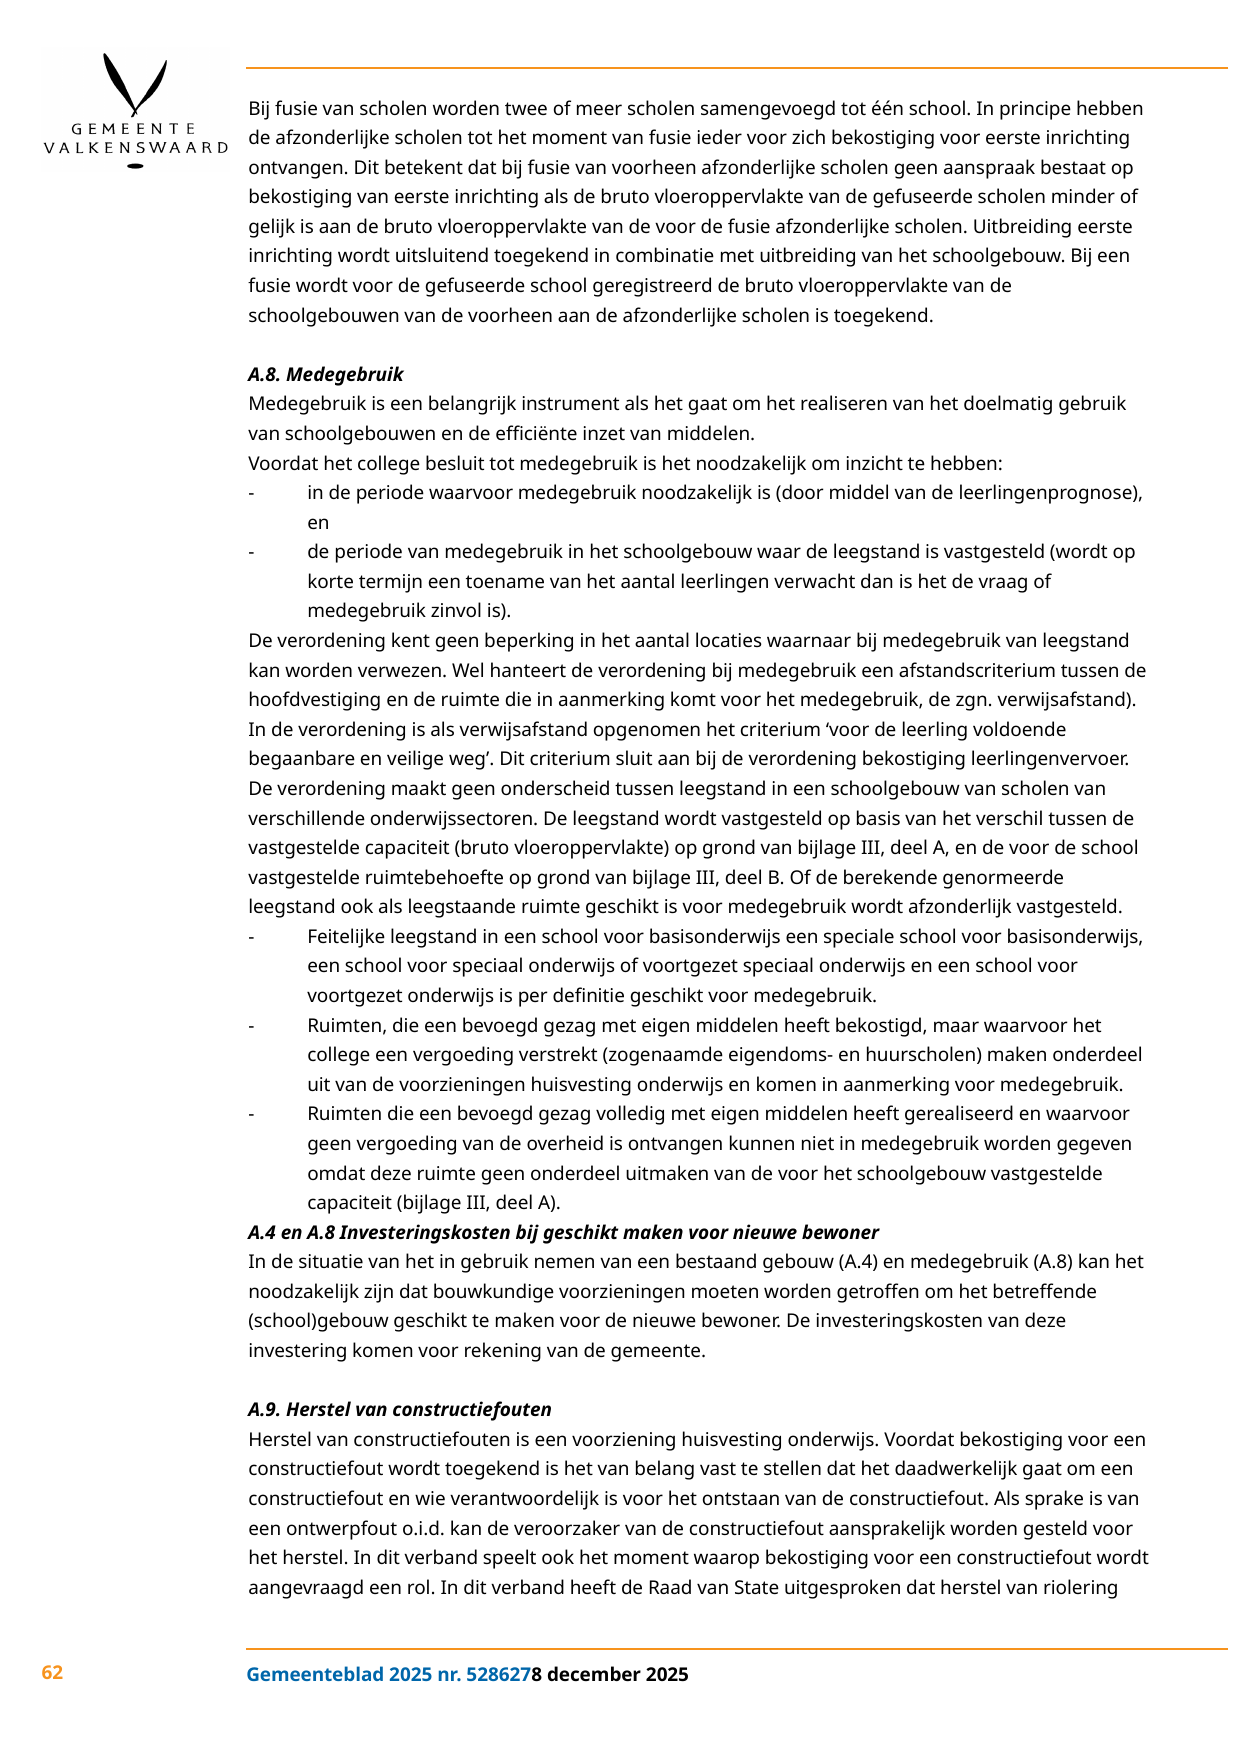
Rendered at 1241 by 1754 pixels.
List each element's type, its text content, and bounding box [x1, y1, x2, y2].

list Ruimten die een bevoegd gezag volledig met eigen middelen heeft gerealiseerd en waarvoor geen vergoeding van de overheid is ontvangen kunnen niet in medegebruik worden gegeven omdat deze ruimte geen onderdeel uitmaken van de voor het schoolgebouw vastgestelde capaciteit (bijlage III, deel A). [248, 1101, 1152, 1215]
list de periode van medegebruik in het schoolgebouw waar de leegstand is vastgesteld (wordt op korte termijn een toename van het aantal leerlingen verwacht dan is het de vraag of medegebruik zinvol is). [248, 538, 1152, 623]
text A.4 en A.8 Investeringskosten bij geschikt maken voor nieuwe bewoner [248, 1219, 1152, 1245]
list Ruimten, die een bevoegd gezag met eigen middelen heeft bekostigd, maar waarvoor het college een vergoeding verstrekt (zogenaamde eigendoms- en huurscholen) maken onderdeel uit van de voorzieningen huisvesting onderwijs en komen in aanmerking voor medegebruik. [248, 1012, 1152, 1097]
text A.8. Medegebruik [248, 361, 1152, 387]
text Bij fusie van scholen worden twee of meer scholen samengevoegd tot één school. In principe hebben de afzonderlijke scholen tot het moment van fusie ieder voor zich bekostiging voor eerste inrichting ontvangen. Dit betekent dat bij fusie van voorheen afzonderlijke scholen geen aanspraak bestaat op bekostiging van eerste inrichting als de bruto vloeroppervlakte van de gefuseerde scholen minder of gelijk is aan de bruto vloeroppervlakte van de voor de fusie afzonderlijke scholen. Uitbreiding eerste inrichting wordt uitsluitend toegekend in combinatie met uitbreiding van het schoolgebouw. Bij een fusie wordt voor de gefuseerde school geregistreerd de bruto vloeroppervlakte van de schoolgebouwen van de voorheen aan de afzonderlijke scholen is toegekend. [248, 95, 1152, 328]
text De verordening kent geen beperking in het aantal locaties waarnaar bij medegebruik van leegstand kan worden verwezen. Wel hanteert de verordening bij medegebruik een afstandscriterium tussen de hoofdvestiging en de ruimte die in aanmerking komt voor het medegebruik, de zgn. verwijsafstand). In de verordening is als verwijsafstand opgenomen het criterium ‘voor de leerling voldoende begaanbare en veilige weg’. Dit criterium sluit aan bij de verordening bekostiging leerlingenvervoer. [248, 627, 1152, 771]
list in de periode waarvoor medegebruik noodzakelijk is (door middel van de leerlingenprognose), en [248, 479, 1152, 535]
picture [41, 47, 231, 172]
text A.9. Herstel van constructiefouten [248, 1396, 1152, 1422]
text Voordat het college besluit tot medegebruik is het noodzakelijk om inzicht te hebben: [248, 450, 1152, 476]
text De verordening maakt geen onderscheid tussen leegstand in een schoolgebouw van scholen van verschillende onderwijssectoren. De leegstand wordt vastgesteld op basis van het verschil tussen de vastgestelde capaciteit (bruto vloeroppervlakte) op grond van bijlage III, deel A, en de voor de school vastgestelde ruimtebehoefte op grond van bijlage III, deel B. Of de berekende genormeerde leegstand ook als leegstaande ruimte geschikt is voor medegebruik wordt afzonderlijk vastgesteld. [248, 775, 1152, 919]
list Feitelijke leegstand in een school voor basisonderwijs een speciale school voor basisonderwijs, een school voor speciaal onderwijs of voortgezet speciaal onderwijs en een school voor voortgezet onderwijs is per definitie geschikt voor medegebruik. [248, 923, 1152, 1008]
text Herstel van constructiefouten is een voorziening huisvesting onderwijs. Voordat bekostiging voor een constructiefout wordt toegekend is het van belang vast te stellen dat het daadwerkelijk gaat om een constructiefout en wie verantwoordelijk is voor het ontstaan van de constructiefout. Als sprake is van een ontwerpfout o.i.d. kan de veroorzaker van de constructiefout aansprakelijk worden gesteld voor het herstel. In dit verband speelt ook het moment waarop bekostiging voor een constructiefout wordt aangevraagd een rol. In dit verband heeft de Raad van State uitgesproken dat herstel van riolering [248, 1426, 1152, 1600]
text In de situatie van het in gebruik nemen van een bestaand gebouw (A.4) en medegebruik (A.8) kan het noodzakelijk zijn dat bouwkundige voorzieningen moeten worden getroffen om het betreffende (school)gebouw geschikt te maken voor de nieuwe bewoner. De investeringskosten van deze investering komen voor rekening van de gemeente. [248, 1248, 1152, 1363]
text Medegebruik is een belangrijk instrument als het gaat om het realiseren van het doelmatig gebruik van schoolgebouwen en de efficiënte inzet van middelen. [248, 391, 1152, 446]
